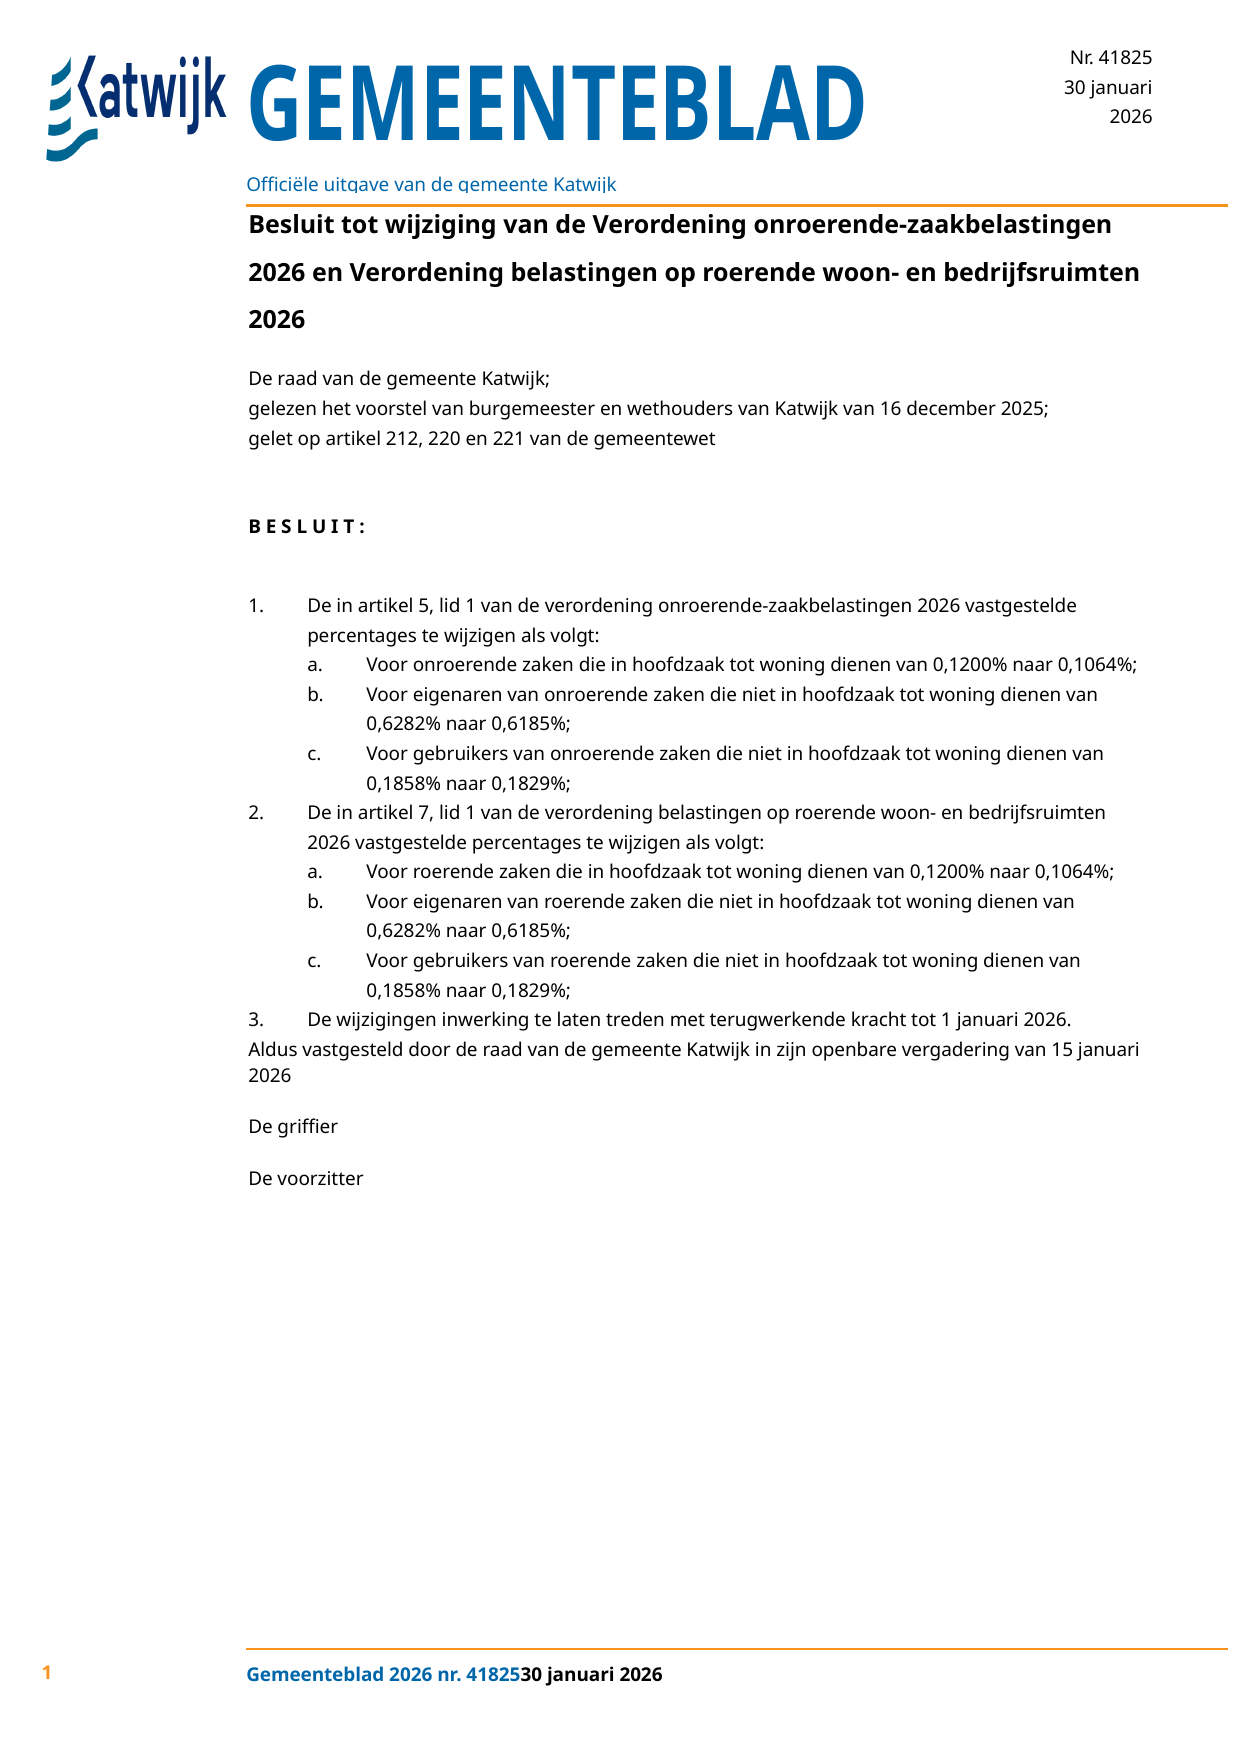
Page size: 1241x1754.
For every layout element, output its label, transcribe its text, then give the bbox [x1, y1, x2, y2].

text B E S L U I T : [248, 513, 1152, 539]
list De in artikel 5, lid 1 van de verordening onroerende-zaakbelastingen 2026 vastgestelde percentages te wijzigen als volgt: [248, 592, 1152, 648]
picture [41, 47, 231, 172]
text Besluit tot wijziging van de Verordening onroerende-zaakbelastingen 2026 en Verordening belastingen op roerende woon- en bedrijfsruimten 2026 [248, 207, 1152, 336]
list Voor roerende zaken die in hoofdzaak tot woning dienen van 0,1200% naar 0,1064%; [307, 858, 1152, 884]
text De voorzitter [248, 1165, 1152, 1190]
list Voor onroerende zaken die in hoofdzaak tot woning dienen van 0,1200% naar 0,1064%; [307, 651, 1152, 677]
text De griffier [248, 1113, 1152, 1139]
list Voor eigenaren van roerende zaken die niet in hoofdzaak tot woning dienen van 0,6282% naar 0,6185%; [307, 888, 1152, 943]
text gelet op artikel 212, 220 en 221 van de gemeentewet [248, 425, 1152, 450]
list De in artikel 7, lid 1 van de verordening belastingen op roerende woon- en bedrijfsruimten 2026 vastgestelde percentages te wijzigen als volgt: [248, 799, 1152, 855]
text gelezen het voorstel van burgemeester en wethouders van Katwijk van 16 december 2025; [248, 395, 1152, 421]
text Aldus vastgesteld door de raad van de gemeente Katwijk in zijn openbare vergadering van 15 januari 2026 [248, 1036, 1152, 1087]
list De wijzigingen inwerking te laten treden met terugwerkende kracht tot 1 januari 2026. [248, 1006, 1152, 1032]
list Voor gebruikers van roerende zaken die niet in hoofdzaak tot woning dienen van 0,1858% naar 0,1829%; [307, 947, 1152, 1003]
list Voor eigenaren van onroerende zaken die niet in hoofdzaak tot woning dienen van 0,6282% naar 0,6185%; [307, 681, 1152, 736]
text De raad van de gemeente Katwijk; [248, 366, 1152, 391]
list Voor gebruikers van onroerende zaken die niet in hoofdzaak tot woning dienen van 0,1858% naar 0,1829%; [307, 740, 1152, 796]
